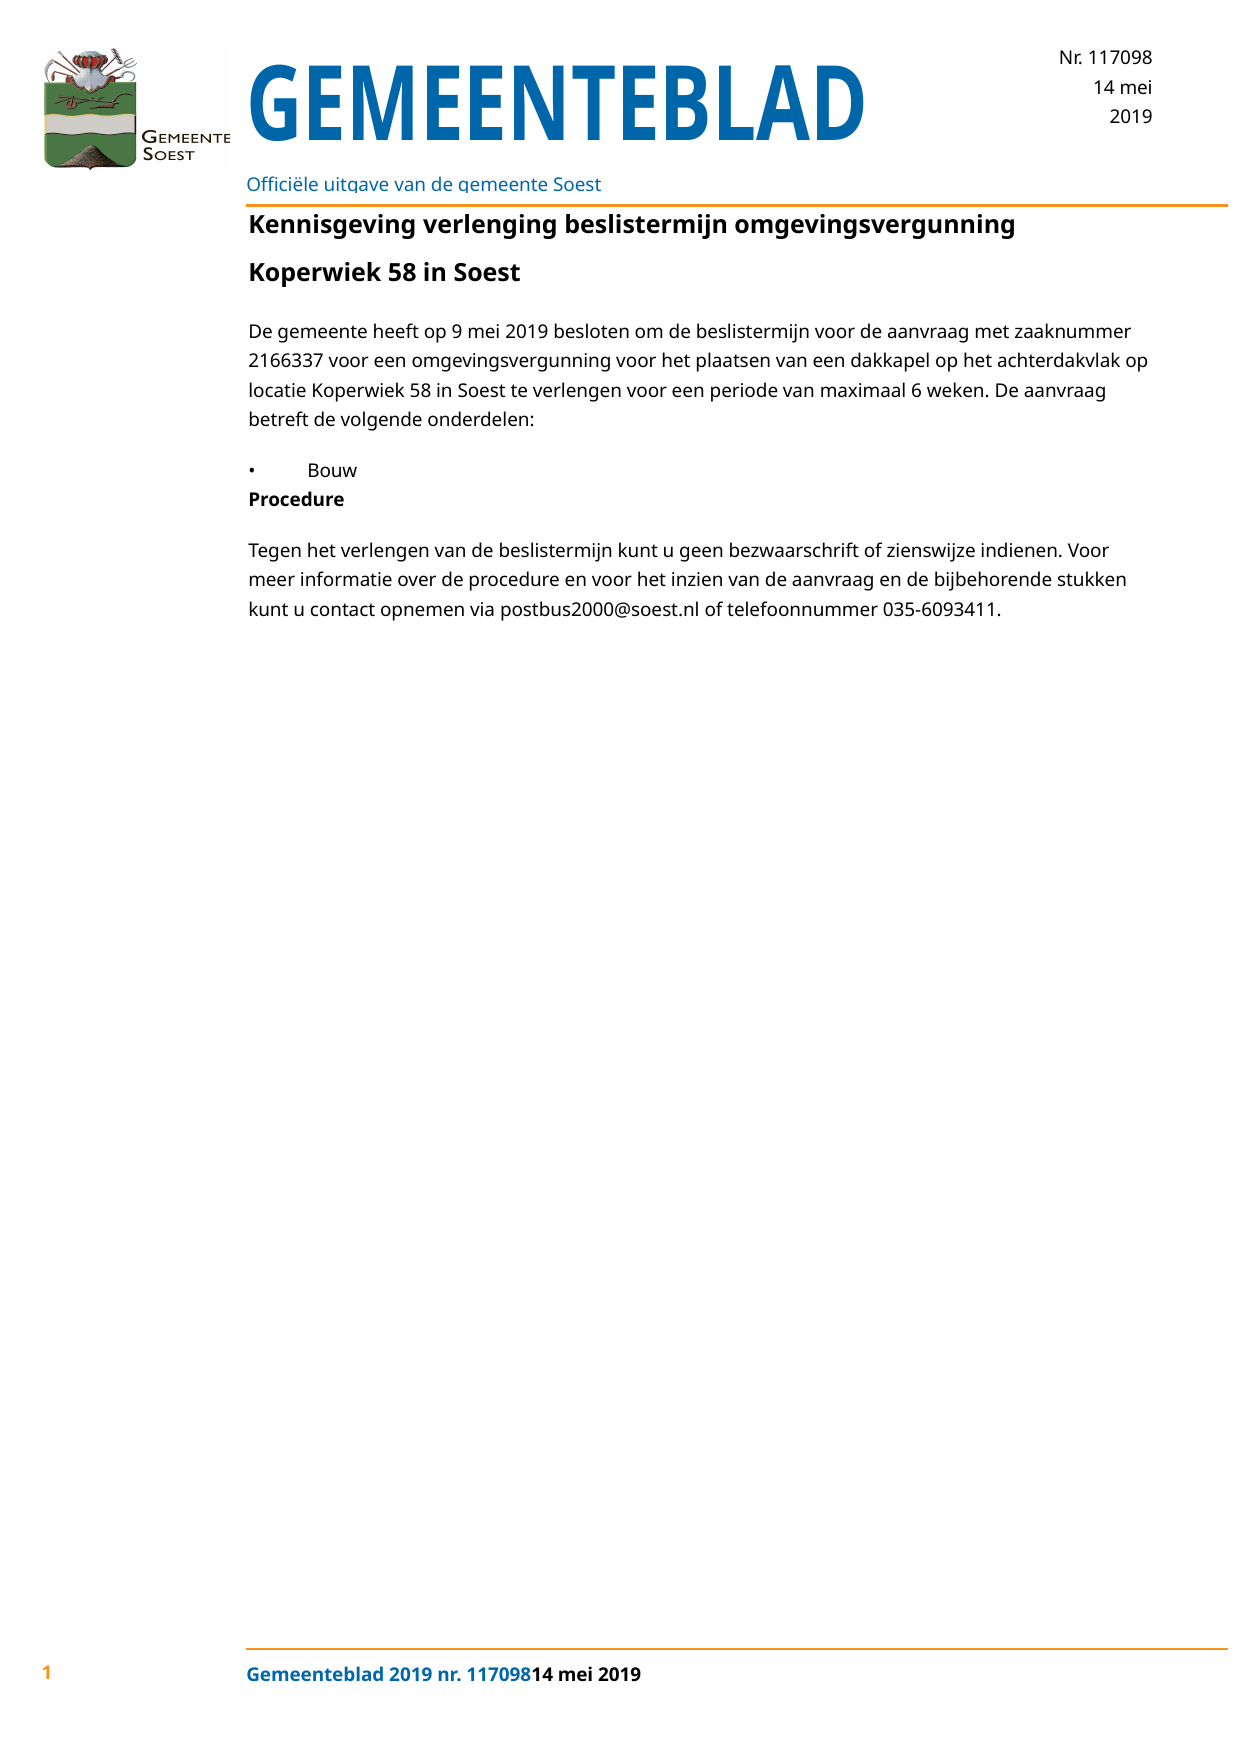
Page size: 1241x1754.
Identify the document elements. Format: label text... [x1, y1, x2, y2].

text De gemeente heeft op 9 mei 2019 besloten om de beslistermijn voor de aanvraag met zaaknummer 2166337 voor een omgevingsvergunning voor het plaatsen van een dakkapel op het achterdakvlak op locatie Koperwiek 58 in Soest te verlengen voor een periode van maximaal 6 weken. De aanvraag betreft de volgende onderdelen: [248, 318, 1152, 432]
picture [41, 47, 231, 172]
text Tegen het verlengen van de beslistermijn kunt u geen bezwaarschrift of zienswijze indienen. Voor meer informatie over de procedure en voor het inzien van de aanvraag en de bijbehorende stukken kunt u contact opnemen via postbus2000@soest.nl of telefoonnummer 035-6093411. [248, 537, 1152, 622]
text Procedure [248, 487, 1152, 512]
list Bouw [248, 457, 1152, 483]
text Kennisgeving verlenging beslistermijn omgevingsvergunning Koperwiek 58 in Soest [248, 207, 1152, 288]
